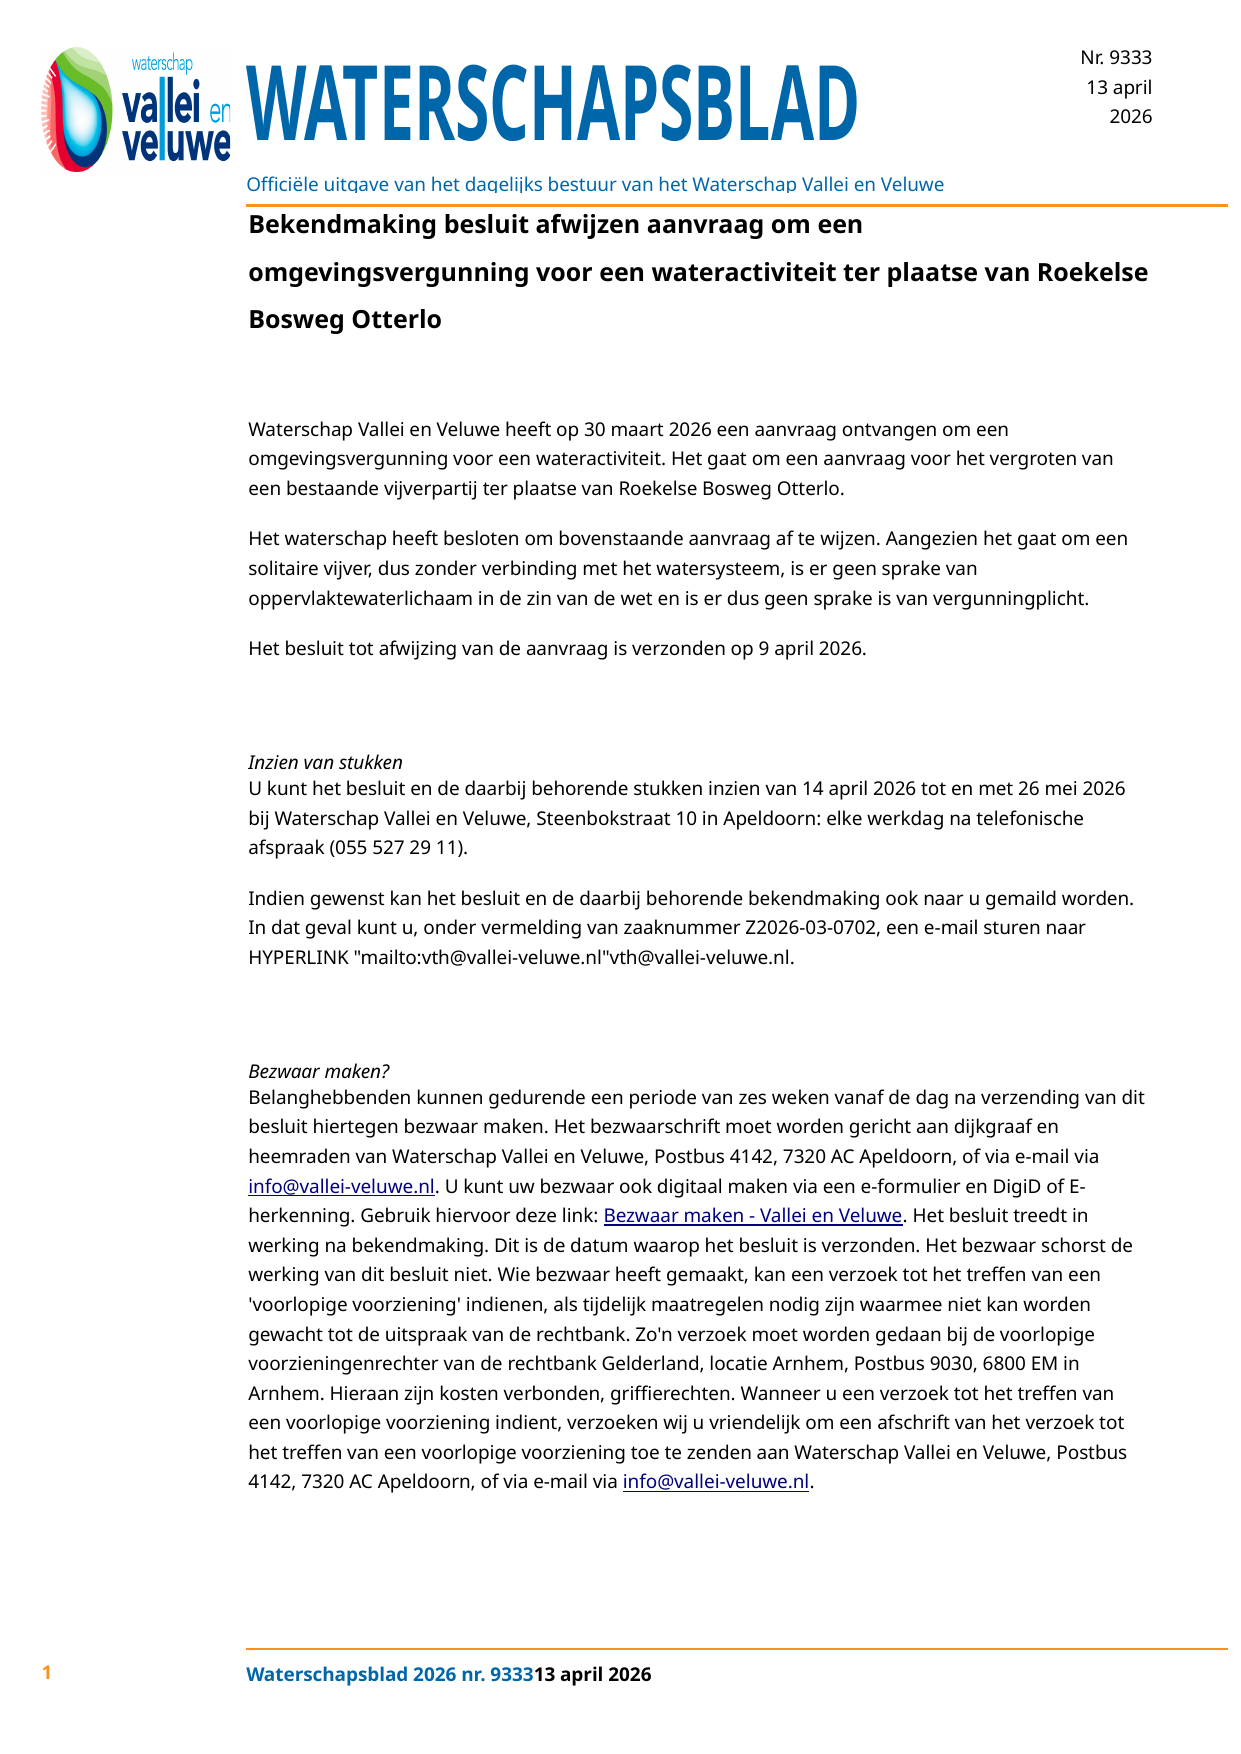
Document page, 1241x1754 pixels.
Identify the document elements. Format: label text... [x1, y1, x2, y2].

text Bezwaar maken? [248, 1058, 1152, 1084]
text Het waterschap heeft besloten om bovenstaande aanvraag af te wijzen. Aangezien het gaat om een solitaire vijver, dus zonder verbinding met het watersysteem, is er geen sprake van oppervlaktewaterlichaam in de zin van de wet en is er dus geen sprake is van vergunningplicht. [248, 526, 1152, 610]
text U kunt het besluit en de daarbij behorende stukken inzien van 14 april 2026 tot en met 26 mei 2026 bij Waterschap Vallei en Veluwe, Steenbokstraat 10 in Apeldoorn: elke werkdag na telefonische afspraak (055 527 29 11). [248, 775, 1152, 860]
text Belanghebbenden kunnen gedurende een periode van zes weken vanaf de dag na verzending van dit besluit hiertegen bezwaar maken. Het bezwaarschrift moet worden gericht aan dijkgraaf en heemraden van Waterschap Vallei en Veluwe, Postbus 4142, 7320 AC Apeldoorn, of via e-mail via info@vallei-veluwe.nl. U kunt uw bezwaar ook digitaal maken via een e-formulier en DigiD of E-herkenning. Gebruik hiervoor deze link: Bezwaar maken - Vallei en Veluwe. Het besluit treedt in werking na bekendmaking. Dit is de datum waarop het besluit is verzonden. Het bezwaar schorst de werking van dit besluit niet. Wie bezwaar heeft gemaakt, kan een verzoek tot het treffen van een 'voorlopige voorziening' indienen, als tijdelijk maatregelen nodig zijn waarmee niet kan worden gewacht tot de uitspraak van de rechtbank. Zo'n verzoek moet worden gedaan bij de voorlopige voorzieningenrechter van de rechtbank Gelderland, locatie Arnhem, Postbus 9030, 6800 EM in Arnhem. Hieraan zijn kosten verbonden, griffierechten. Wanneer u een verzoek tot het treffen van een voorlopige voorziening indient, verzoeken wij u vriendelijk om een afschrift van het verzoek tot het treffen van een voorlopige voorziening toe te zenden aan Waterschap Vallei en Veluwe, Postbus 4142, 7320 AC Apeldoorn, of via e-mail via info@vallei-veluwe.nl. [248, 1084, 1152, 1494]
text Waterschap Vallei en Veluwe heeft op 30 maart 2026 een aanvraag ontvangen om een omgevingsvergunning voor een wateractiviteit. Het gaat om een aanvraag voor het vergroten van een bestaande vijverpartij ter plaatse van Roekelse Bosweg Otterlo. [248, 416, 1152, 501]
text Indien gewenst kan het besluit en de daarbij behorende bekendmaking ook naar u gemaild worden. In dat geval kunt u, onder vermelding van zaaknummer Z2026-03-0702, een e-mail sturen naar HYPERLINK "mailto:vth@vallei-veluwe.nl"vth@vallei-veluwe.nl. [248, 885, 1152, 970]
text Inzien van stukken [248, 749, 1152, 775]
picture [41, 47, 231, 172]
text Bekendmaking besluit afwijzen aanvraag om een omgevingsvergunning voor een wateractiviteit ter plaatse van Roekelse Bosweg Otterlo [248, 207, 1152, 336]
text Het besluit tot afwijzing van de aanvraag is verzonden op 9 april 2026. [248, 635, 1152, 661]
